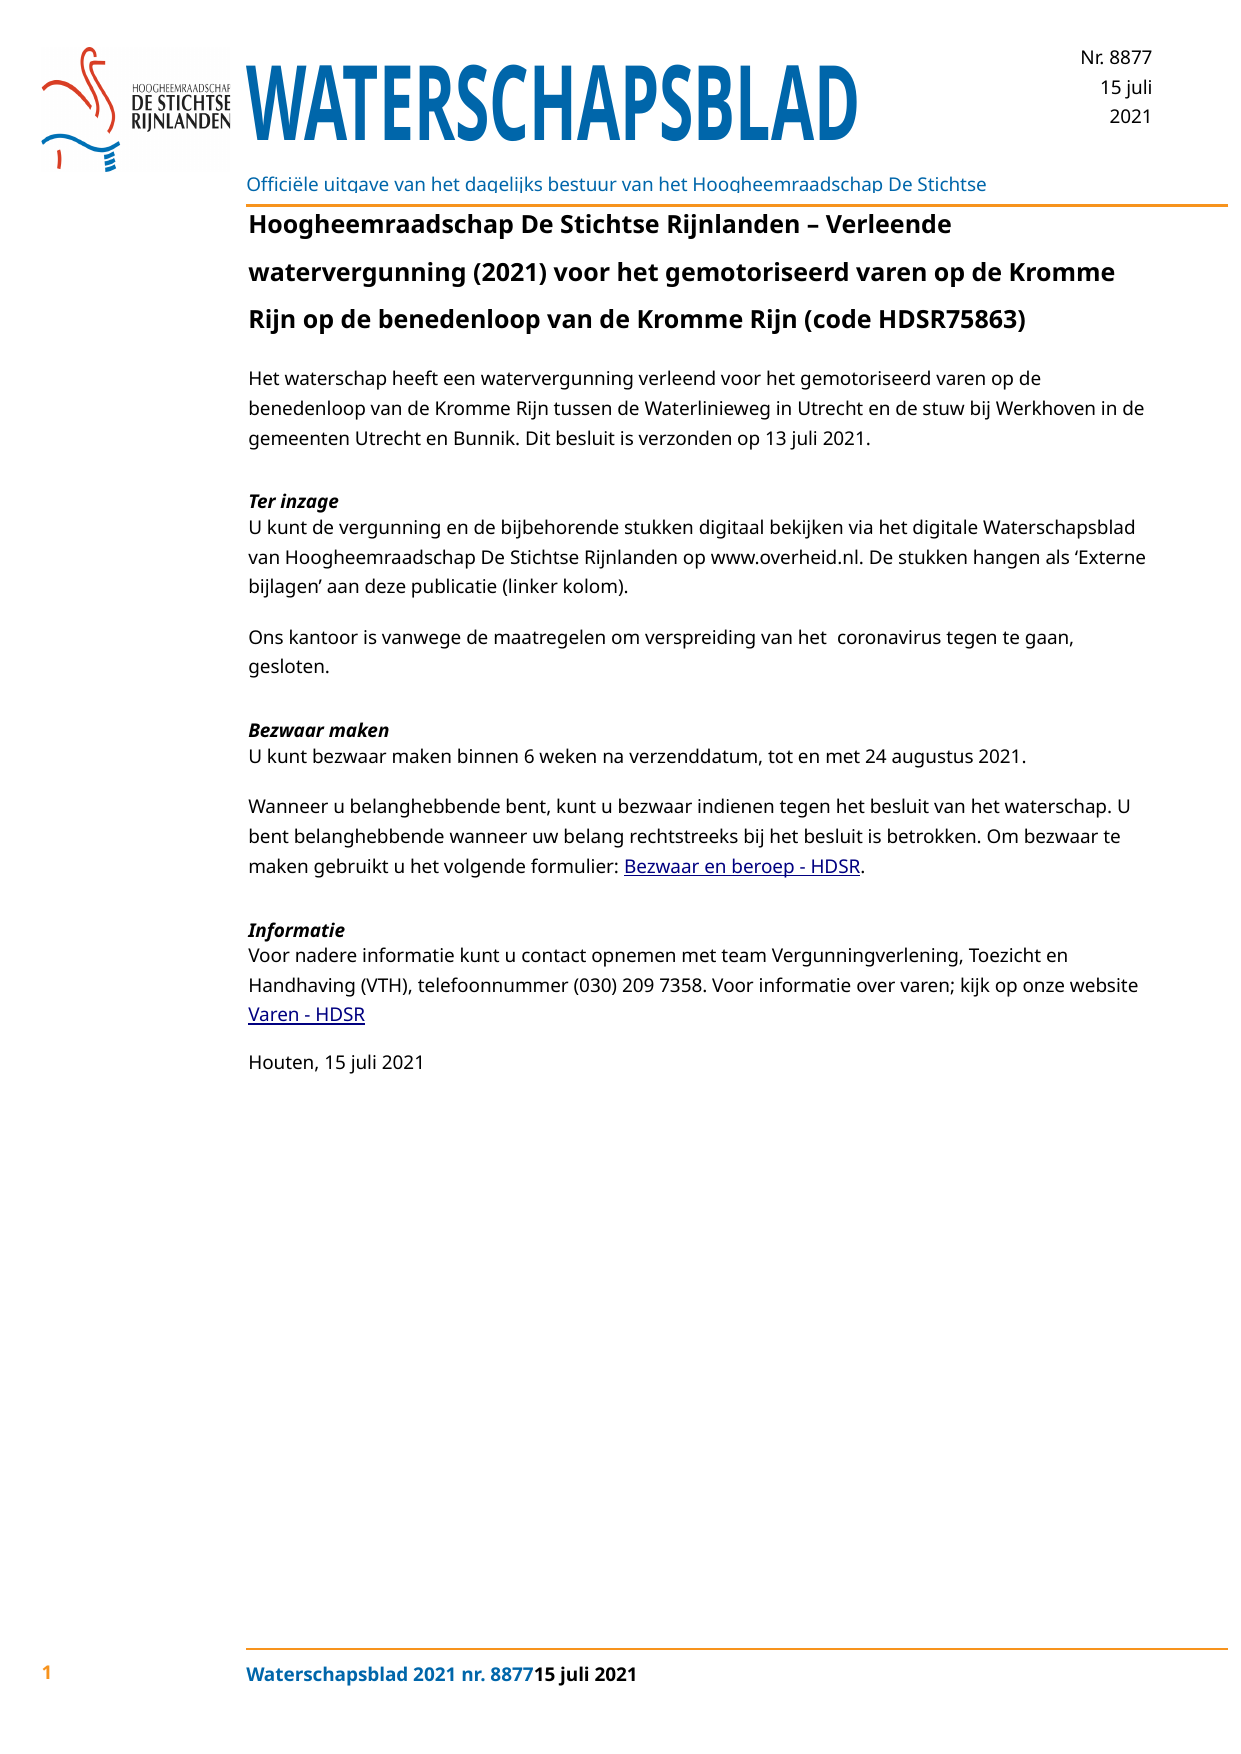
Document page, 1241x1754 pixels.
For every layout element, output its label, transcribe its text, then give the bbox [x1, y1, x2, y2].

text U kunt bezwaar maken binnen 6 weken na verzenddatum, tot en met 24 augustus 2021. [248, 743, 1152, 769]
picture [41, 47, 231, 172]
text Het waterschap heeft een watervergunning verleend voor het gemotoriseerd varen op de benedenloop van de Kromme Rijn tussen de Waterlinieweg in Utrecht en de stuw bij Werkhoven in de gemeenten Utrecht en Bunnik. Dit besluit is verzonden op 13 juli 2021. [248, 366, 1152, 450]
text Ons kantoor is vanwege de maatregelen om verspreiding van het coronavirus tegen te gaan, gesloten. [248, 624, 1152, 679]
text Wanneer u belanghebbende bent, kunt u bezwaar indienen tegen het besluit van het waterschap. U bent belanghebbende wanneer uw belang rechtstreeks bij het besluit is betrokken. Om bezwaar te maken gebruikt u het volgende formulier: Bezwaar en beroep - HDSR. [248, 794, 1152, 878]
text Bezwaar maken [248, 717, 1152, 743]
text Ter inzage [248, 489, 1152, 514]
text U kunt de vergunning en de bijbehorende stukken digitaal bekijken via het digitale Waterschapsblad van Hoogheemraadschap De Stichtse Rijnlanden op www.overheid.nl. De stukken hangen als ‘Externe bijlagen’ aan deze publicatie (linker kolom). [248, 514, 1152, 599]
text Hoogheemraadschap De Stichtse Rijnlanden – Verleende watervergunning (2021) voor het gemotoriseerd varen op de Kromme Rijn op de benedenloop van de Kromme Rijn (code HDSR75863) [248, 207, 1152, 336]
text Houten, 15 juli 2021 [248, 1049, 1152, 1075]
text Voor nadere informatie kunt u contact opnemen met team Vergunningverlening, Toezicht en Handhaving (VTH), telefoonnummer (030) 209 7358. Voor informatie over varen; kijk op onze website Varen - HDSR [248, 942, 1152, 1027]
text Informatie [248, 917, 1152, 942]
